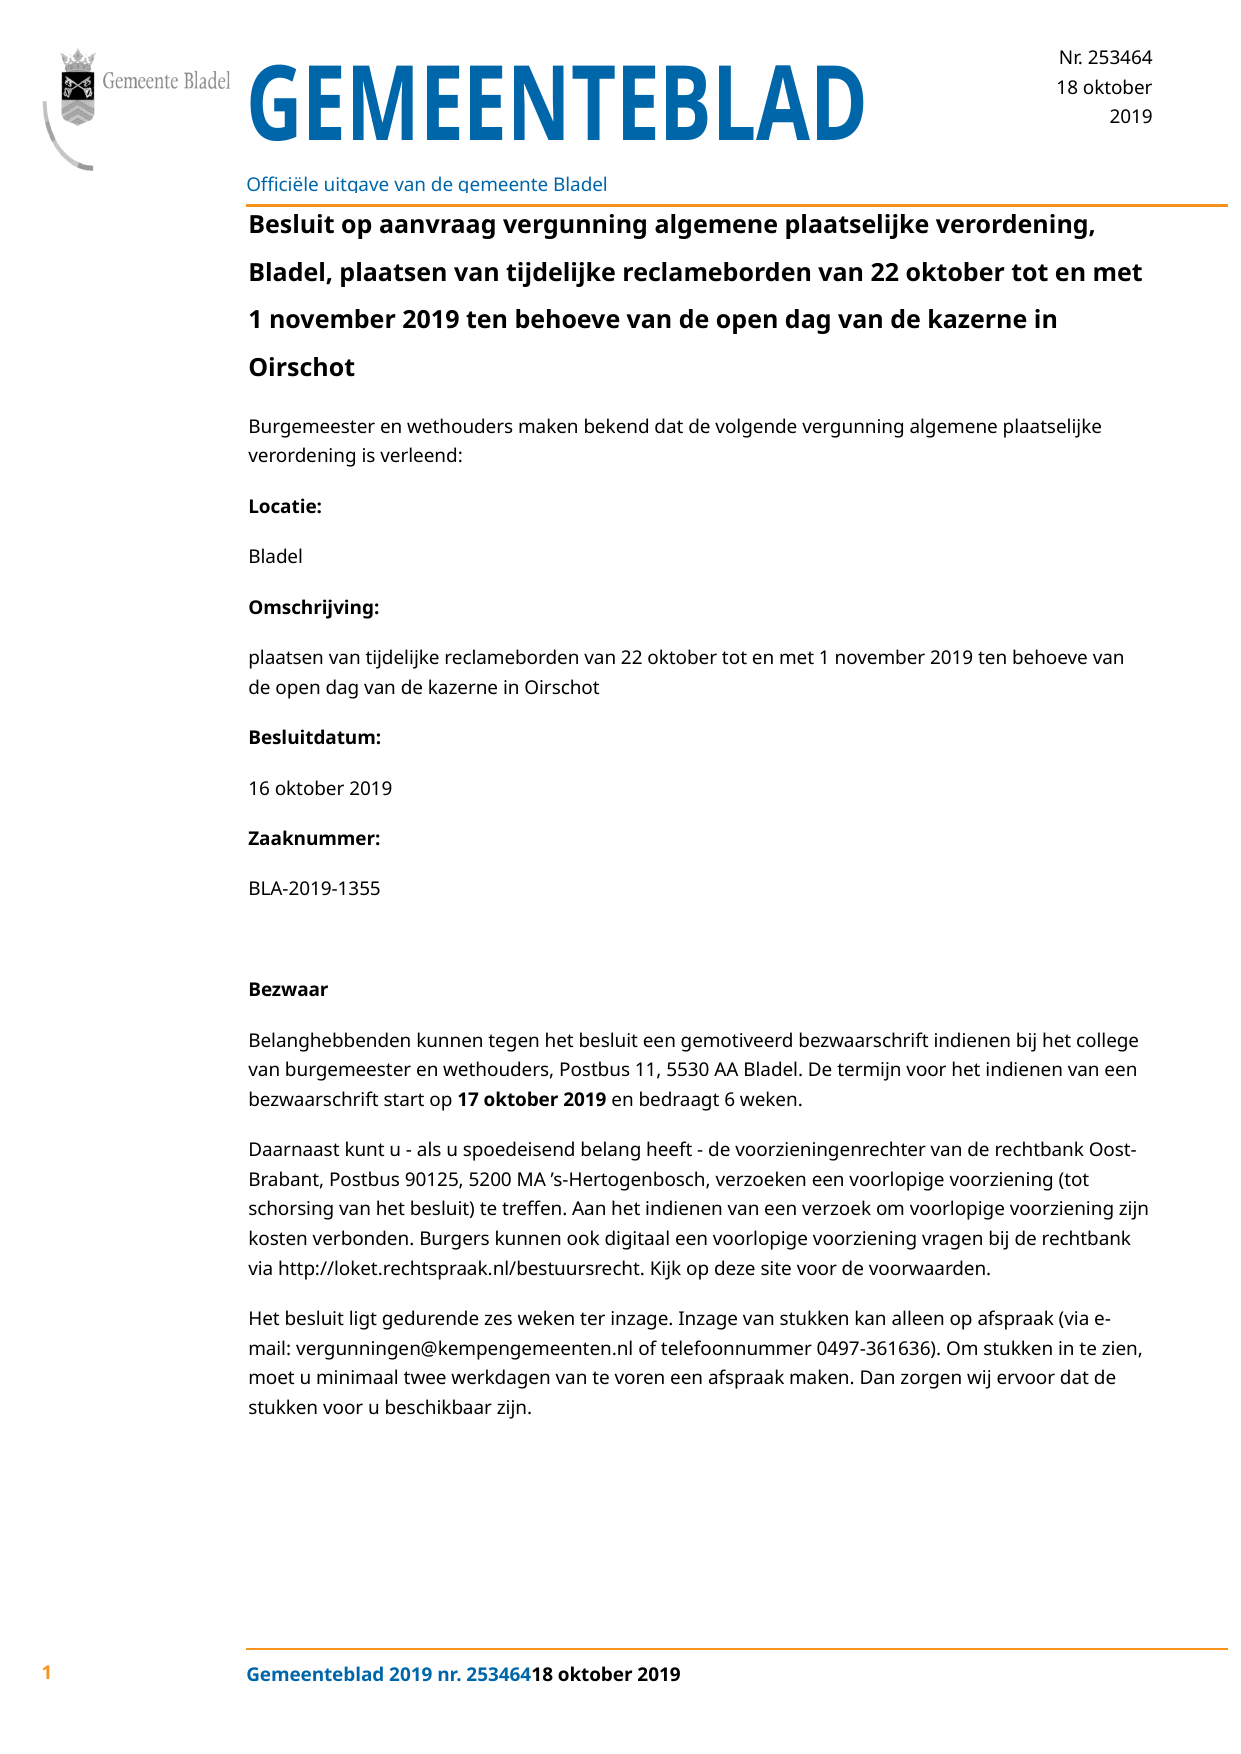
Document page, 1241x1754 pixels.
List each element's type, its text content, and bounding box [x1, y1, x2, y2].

text Locatie: [248, 493, 1152, 519]
text Omschrijving: [248, 594, 1152, 620]
text Bladel [248, 543, 1152, 569]
text Belanghebbenden kunnen tegen het besluit een gemotiveerd bezwaarschrift indienen bij het college van burgemeester en wethouders, Postbus 11, 5530 AA Bladel. De termijn voor het indienen van een bezwaarschrift start op 17 oktober 2019 en bedraagt 6 weken. [248, 1027, 1152, 1112]
text Zaaknummer: [248, 825, 1152, 851]
text Besluit op aanvraag vergunning algemene plaatselijke verordening, Bladel, plaatsen van tijdelijke reclameborden van 22 oktober tot en met 1 november 2019 ten behoeve van de open dag van de kazerne in Oirschot [248, 207, 1152, 384]
text Het besluit ligt gedurende zes weken ter inzage. Inzage van stukken kan alleen op afspraak (via e-mail: vergunningen@kempengemeenten.nl of telefoonnummer 0497-361636). Om stukken in te zien, moet u minimaal twee werkdagen van te voren een afspraak maken. Dan zorgen wij ervoor dat de stukken voor u beschikbaar zijn. [248, 1305, 1152, 1420]
text plaatsen van tijdelijke reclameborden van 22 oktober tot en met 1 november 2019 ten behoeve van de open dag van de kazerne in Oirschot [248, 644, 1152, 700]
text Burgemeester en wethouders maken bekend dat de volgende vergunning algemene plaatselijke verordening is verleend: [248, 413, 1152, 468]
text 16 oktober 2019 [248, 775, 1152, 801]
text BLA-2019-1355 [248, 876, 1152, 901]
text Bezwaar [248, 976, 1152, 1002]
text Daarnaast kunt u - als u spoedeisend belang heeft - de voorzieningenrechter van de rechtbank Oost-Brabant, Postbus 90125, 5200 MA ’s-Hertogenbosch, verzoeken een voorlopige voorziening (tot schorsing van het besluit) te treffen. Aan het indienen van een verzoek om voorlopige voorziening zijn kosten verbonden. Burgers kunnen ook digitaal een voorlopige voorziening vragen bij de rechtbank via http://loket.rechtspraak.nl/bestuursrecht. Kijk op deze site voor de voorwaarden. [248, 1136, 1152, 1281]
picture [41, 47, 231, 172]
text Besluitdatum: [248, 724, 1152, 750]
